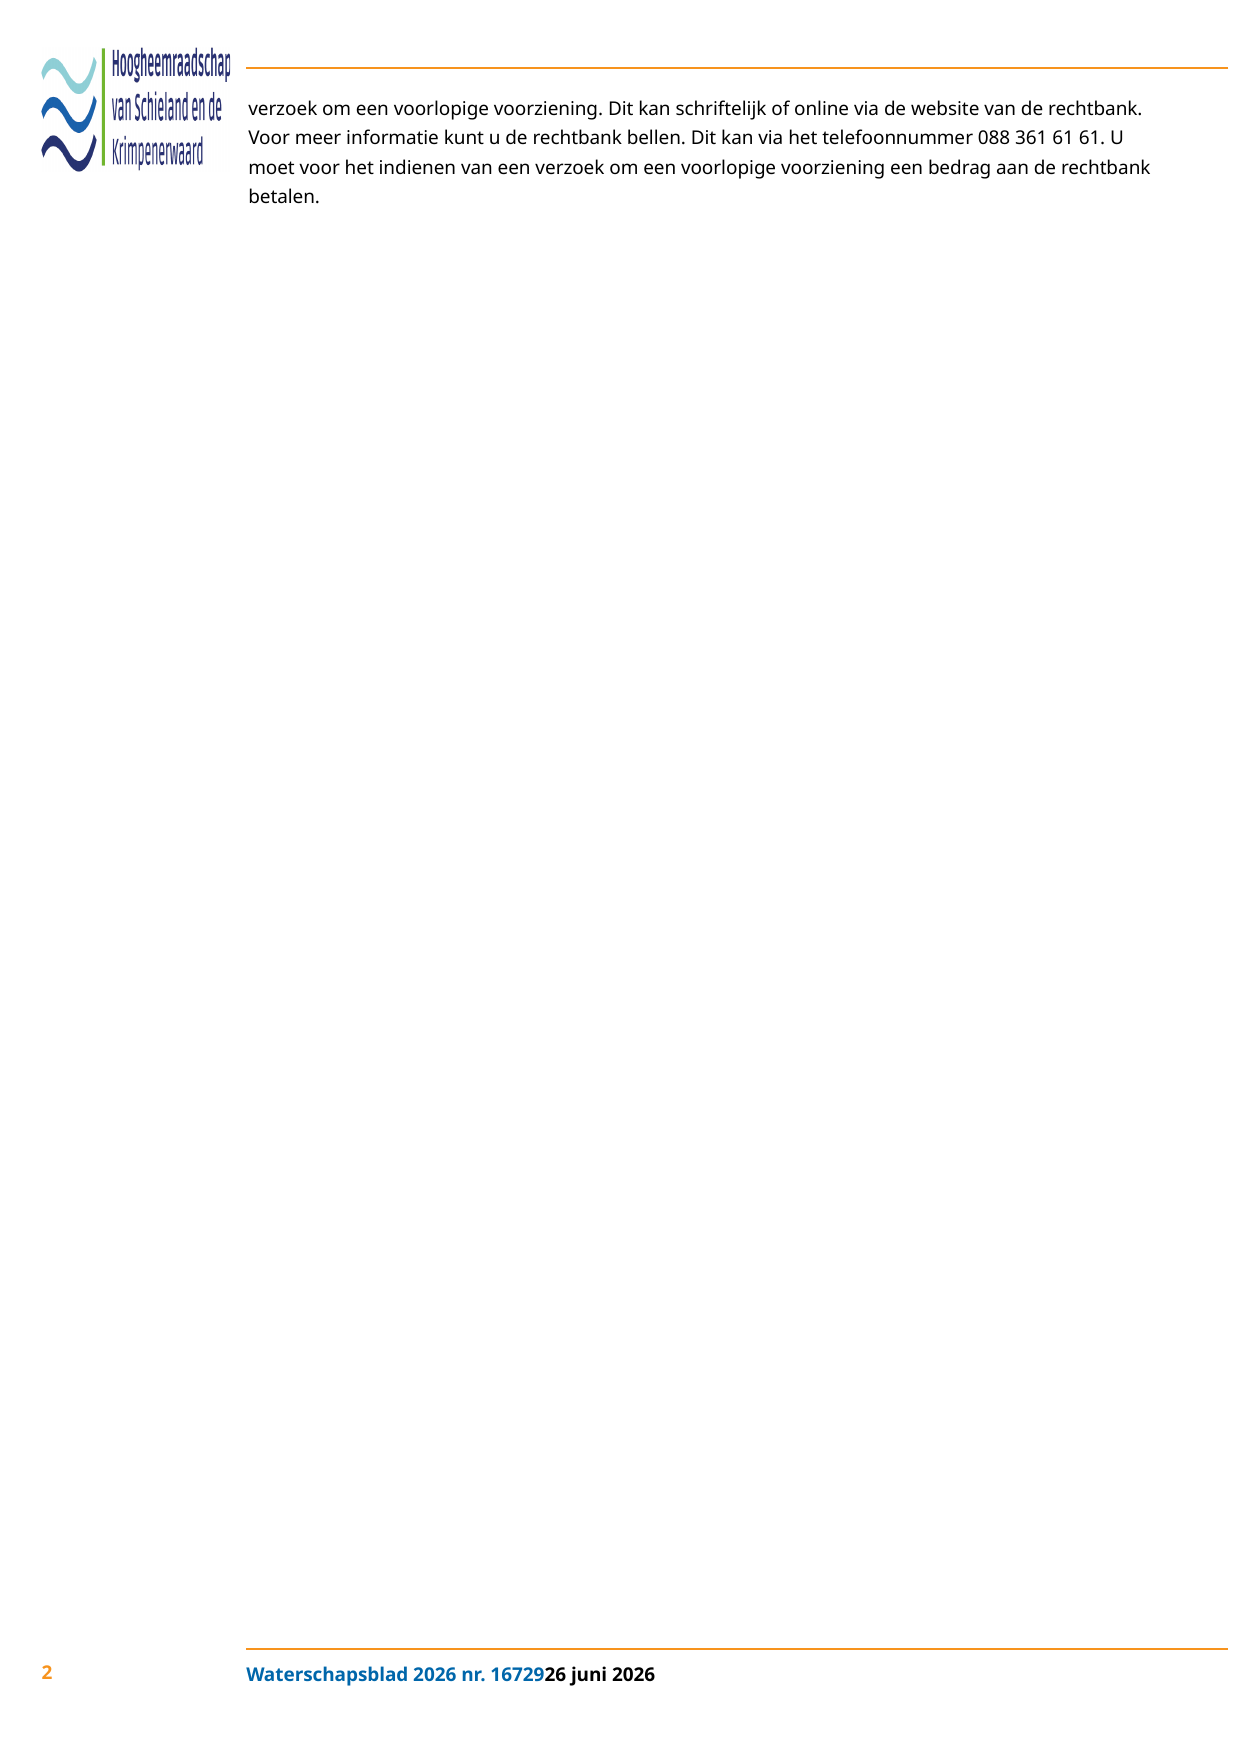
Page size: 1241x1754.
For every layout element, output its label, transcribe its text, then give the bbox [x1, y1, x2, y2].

text verzoek om een voorlopige voorziening. Dit kan schriftelijk of online via de website van de rechtbank. Voor meer informatie kunt u de rechtbank bellen. Dit kan via het telefoonnummer 088 361 61 61. U moet voor het indienen van een verzoek om een voorlopige voorziening een bedrag aan de rechtbank betalen. [248, 95, 1152, 209]
picture [41, 47, 231, 172]
